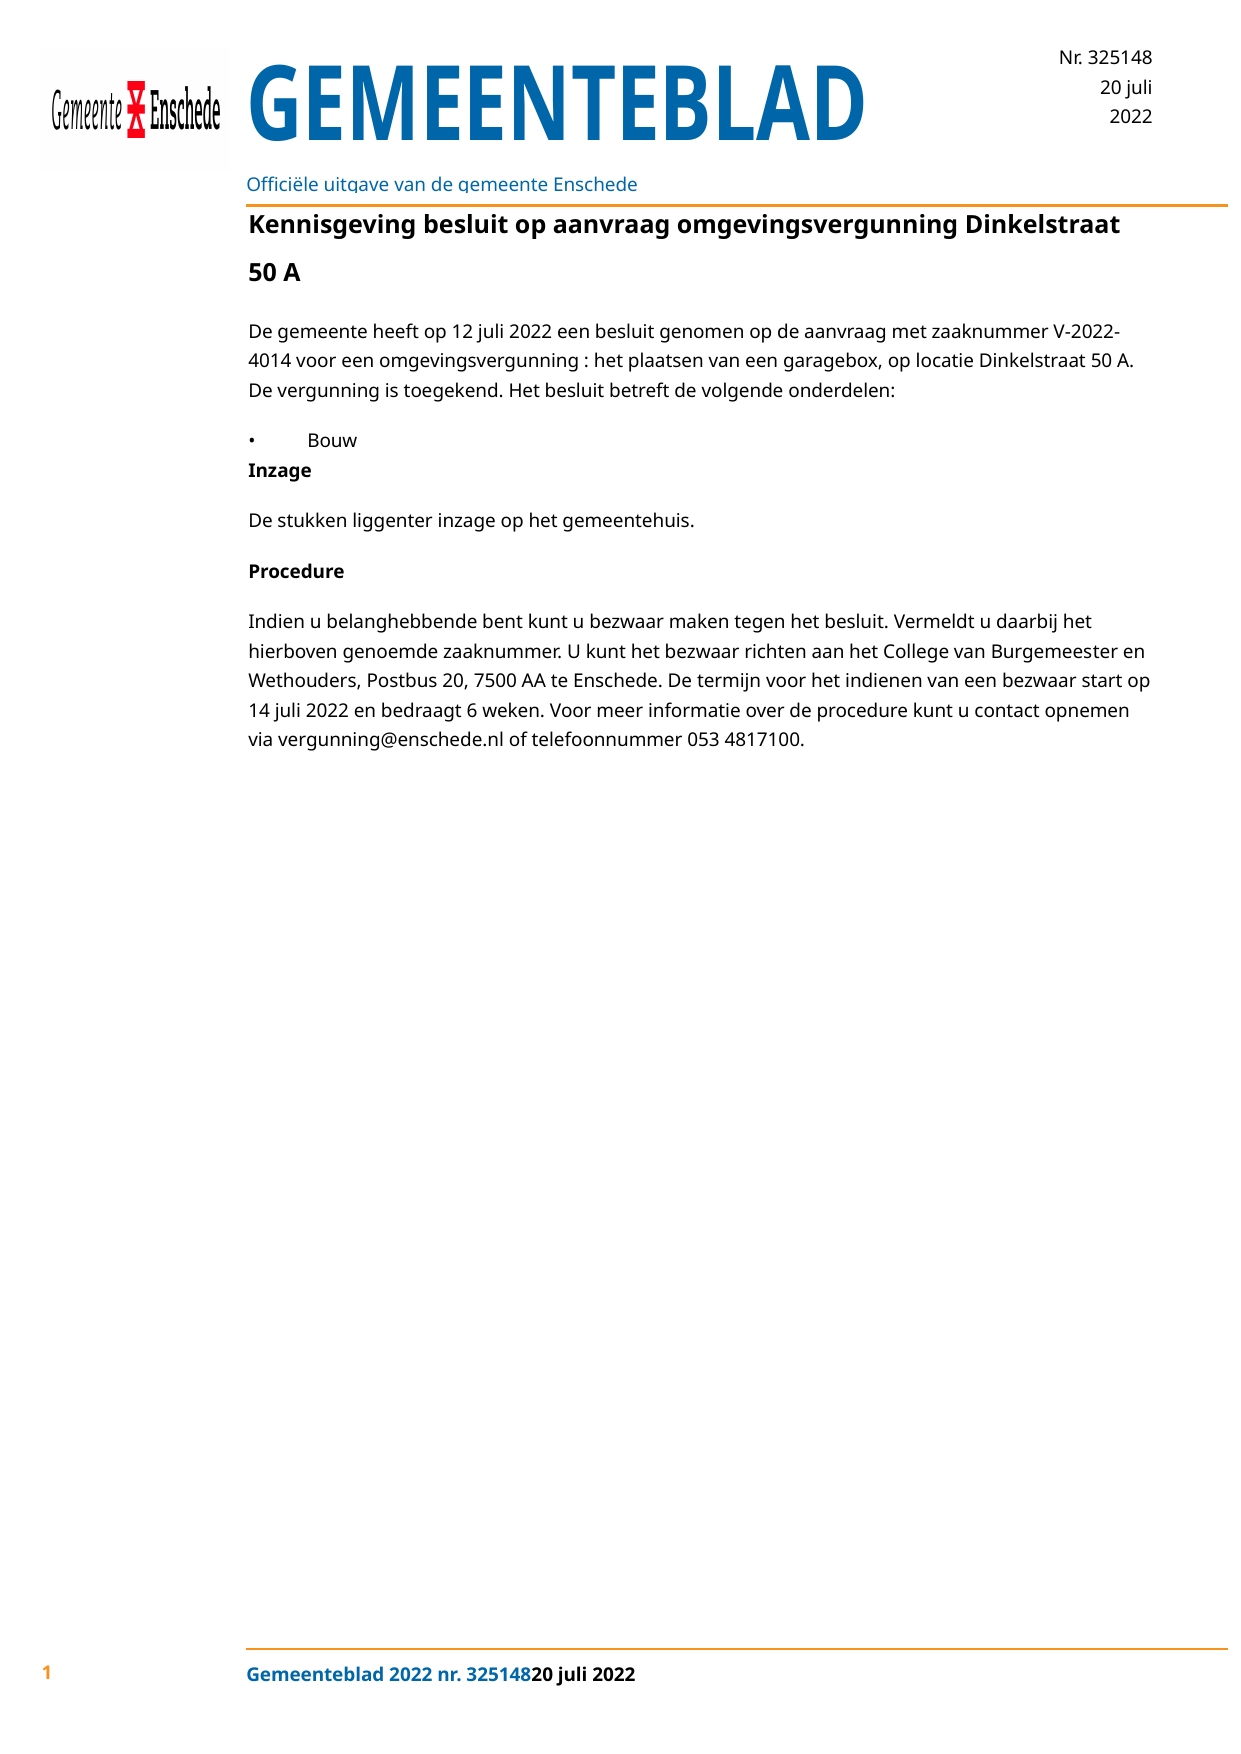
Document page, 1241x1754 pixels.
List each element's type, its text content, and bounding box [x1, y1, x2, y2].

text Procedure [248, 558, 1152, 584]
list Bouw [248, 427, 1152, 453]
text De stukken liggenter inzage op het gemeentehuis. [248, 507, 1152, 533]
text De gemeente heeft op 12 juli 2022 een besluit genomen op de aanvraag met zaaknummer V-2022-4014 voor een omgevingsvergunning : het plaatsen van een garagebox, op locatie Dinkelstraat 50 A. De vergunning is toegekend. Het besluit betreft de volgende onderdelen: [248, 318, 1152, 403]
text Kennisgeving besluit op aanvraag omgevingsvergunning Dinkelstraat 50 A [248, 207, 1152, 288]
text Indien u belanghebbende bent kunt u bezwaar maken tegen het besluit. Vermeldt u daarbij het hierboven genoemde zaaknummer. U kunt het bezwaar richten aan het College van Burgemees­ter en Wethouders, Postbus 20, 7500 AA te Enschede. De termijn voor het indienen van een bezwaar start op 14 juli 2022 en bedraagt 6 weken. Voor meer informatie over de procedure kunt u contact opnemen via vergunning@enschede.nl of telefoonnummer 053 4817100. [248, 608, 1152, 752]
text Inzage [248, 457, 1152, 483]
picture [41, 47, 231, 172]
